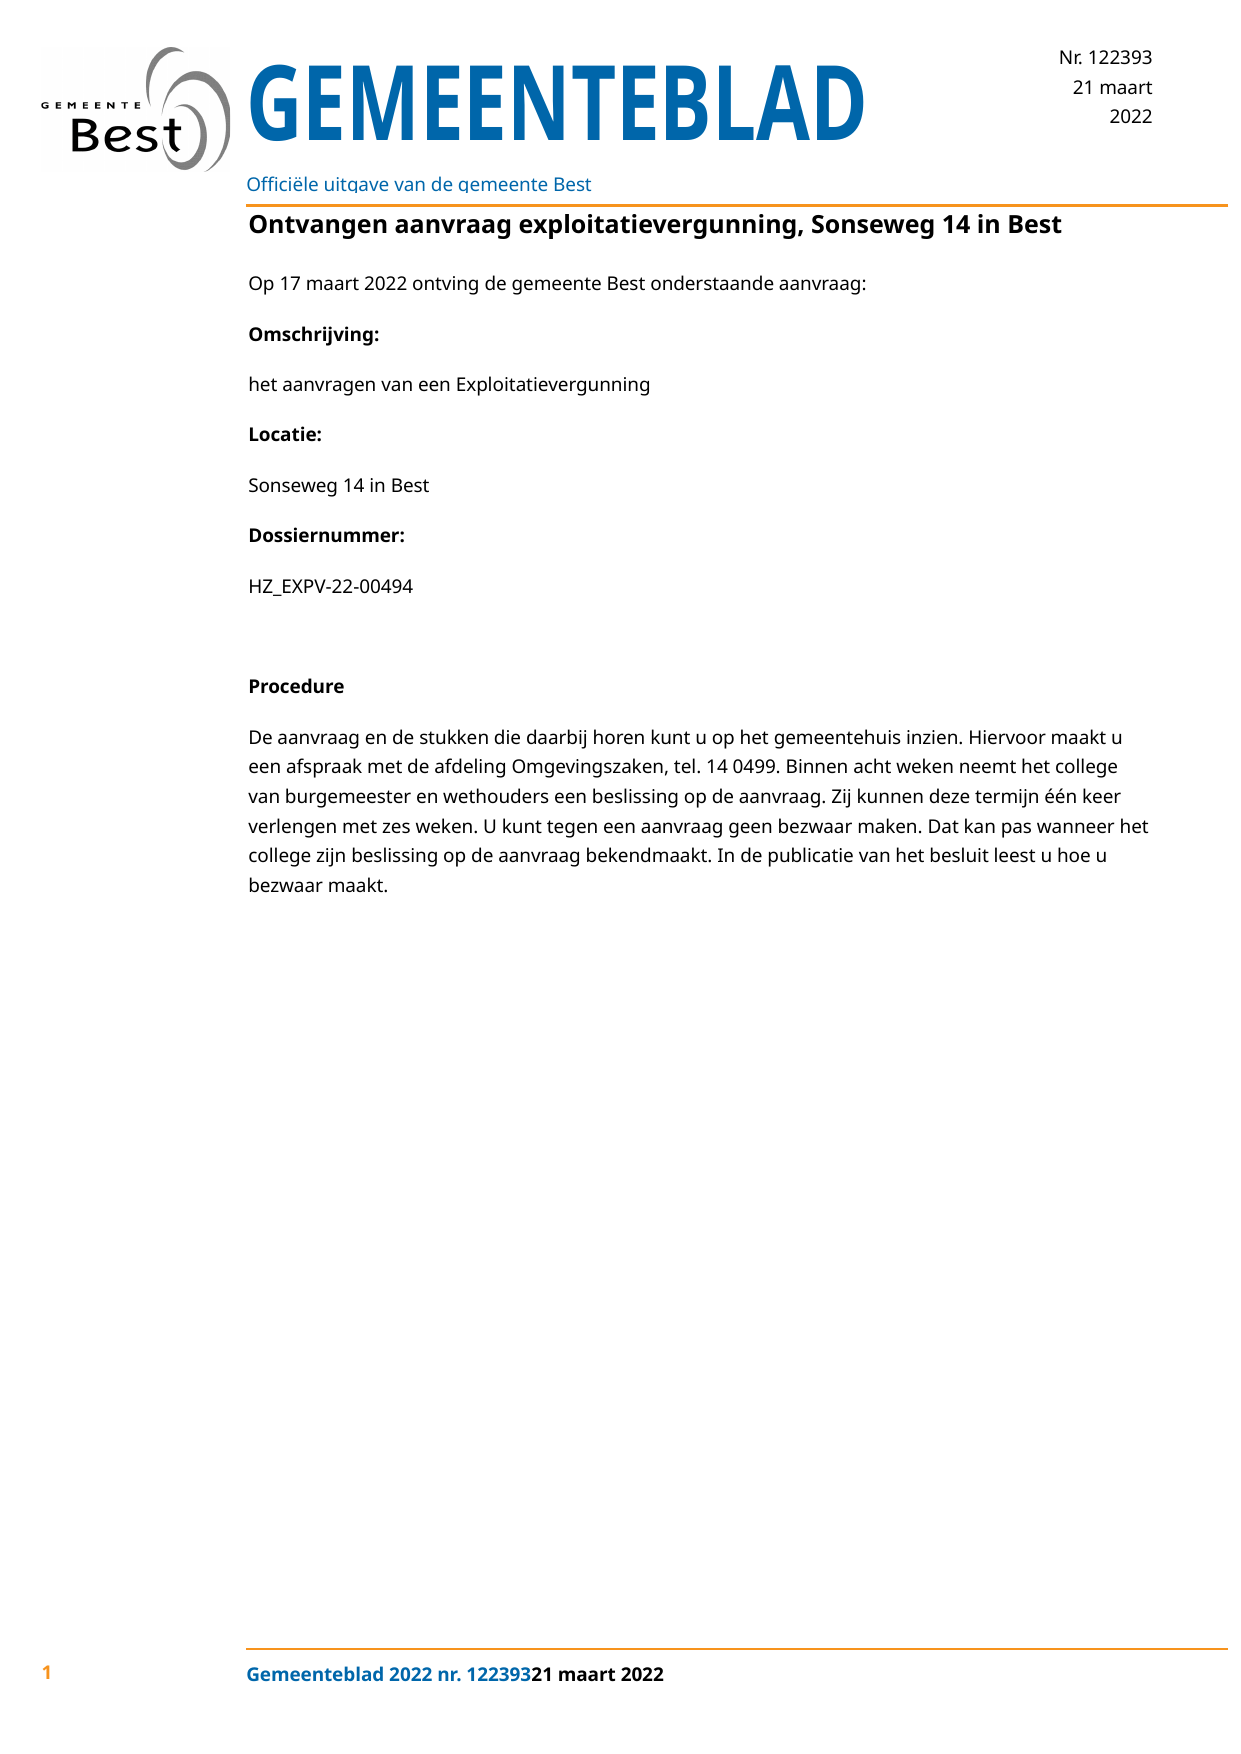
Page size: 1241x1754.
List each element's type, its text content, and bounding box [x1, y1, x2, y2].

text het aanvragen van een Exploitatievergunning [248, 371, 1152, 397]
text Ontvangen aanvraag exploitatievergunning, Sonseweg 14 in Best [248, 207, 1152, 241]
text De aanvraag en de stukken die daarbij horen kunt u op het gemeentehuis inzien. Hiervoor maakt u een afspraak met de afdeling Omgevingszaken, tel. 14 0499. Binnen acht weken neemt het college van burgemeester en wethouders een beslissing op de aanvraag. Zij kunnen deze termijn één keer verlengen met zes weken. U kunt tegen een aanvraag geen bezwaar maken. Dat kan pas wanneer het college zijn beslissing op de aanvraag bekendmaakt. In de publicatie van het besluit leest u hoe u bezwaar maakt. [248, 724, 1152, 898]
text Dossiernummer: [248, 522, 1152, 548]
text Sonseweg 14 in Best [248, 472, 1152, 498]
text Procedure [248, 674, 1152, 699]
text Op 17 maart 2022 ontving de gemeente Best onderstaande aanvraag: [248, 270, 1152, 296]
text Omschrijving: [248, 321, 1152, 346]
text Locatie: [248, 422, 1152, 447]
text HZ_EXPV-22-00494 [248, 573, 1152, 598]
picture [41, 47, 231, 172]
